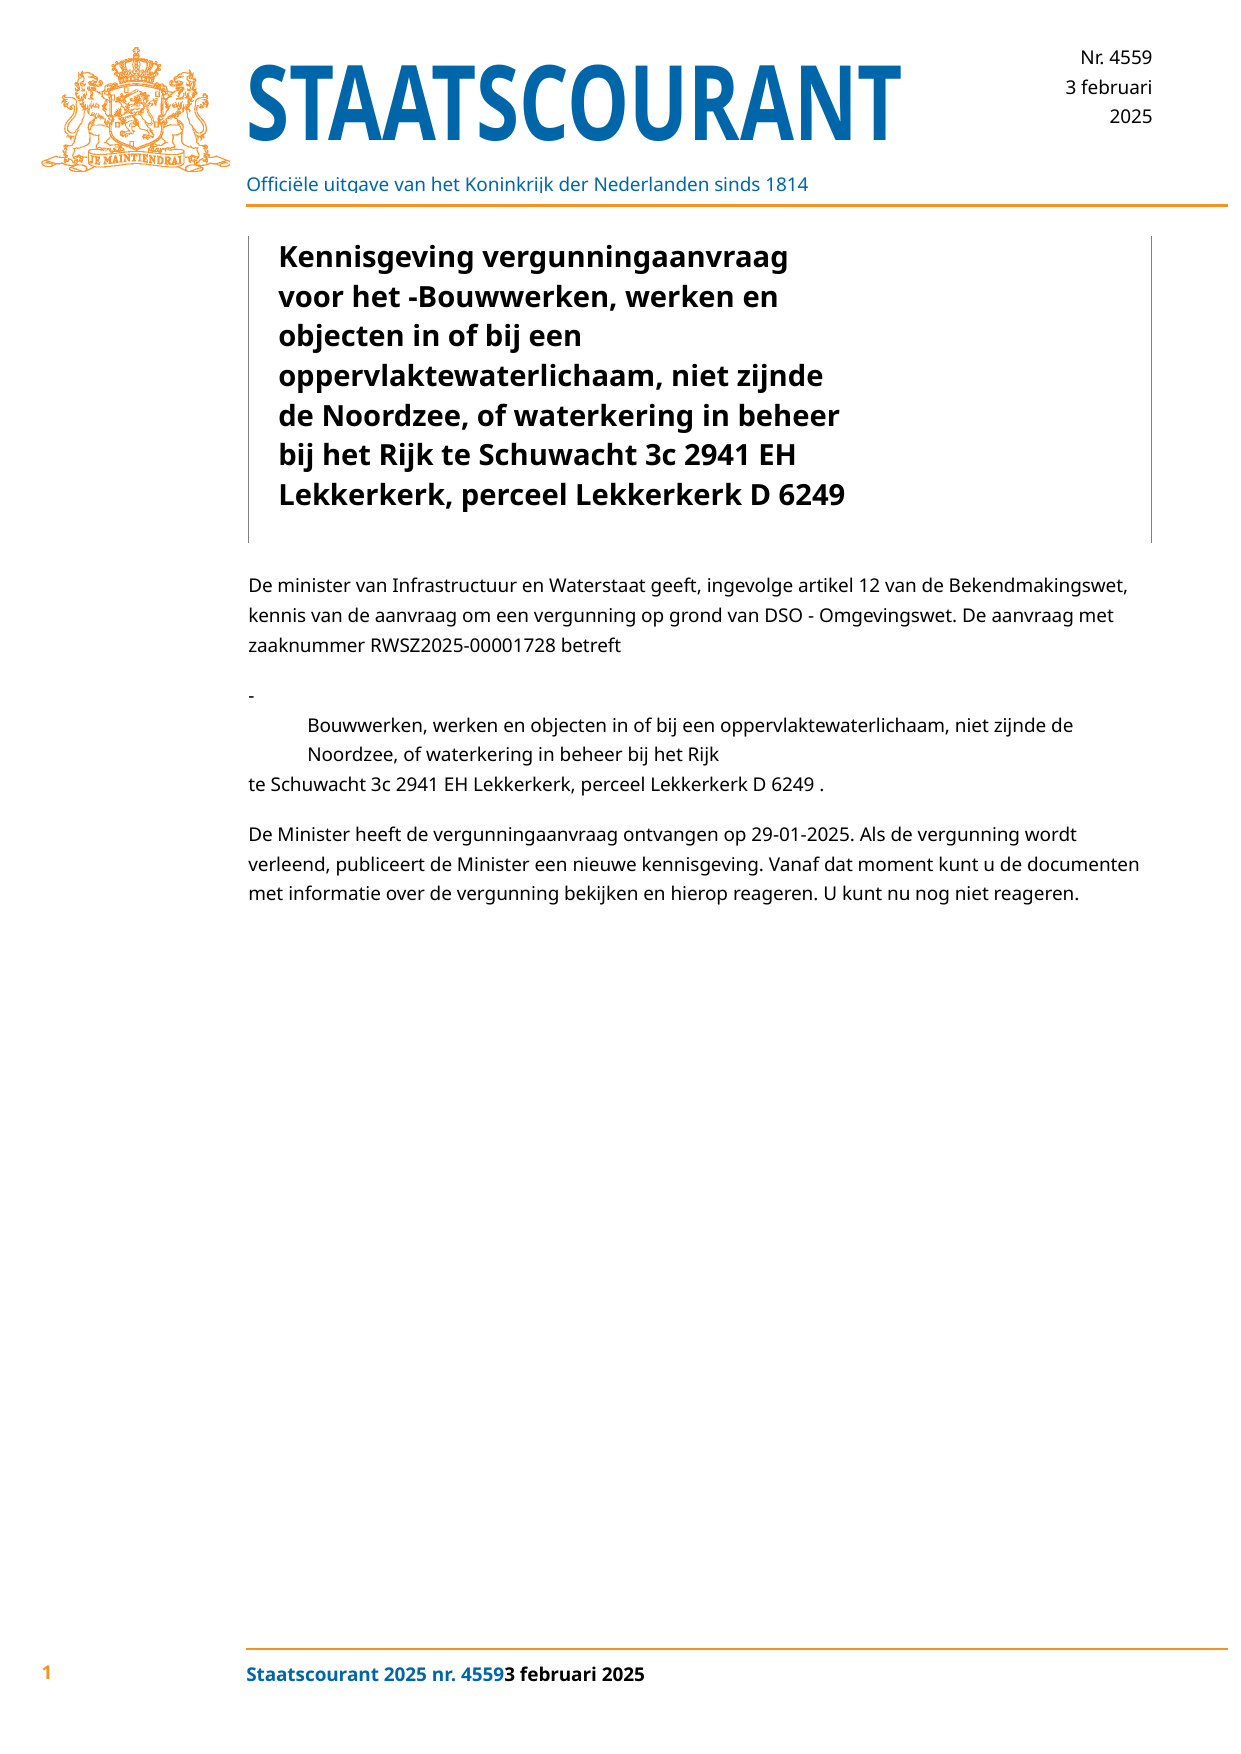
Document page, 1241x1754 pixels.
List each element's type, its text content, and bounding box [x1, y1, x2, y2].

table_header [850, 414, 1151, 543]
picture [41, 47, 231, 172]
text te Schuwacht 3c 2941 EH Lekkerkerk, perceel Lekkerkerk D 6249 . [248, 771, 1152, 797]
text De Minister heeft de vergunningaanvraag ontvangen op 29-01-2025. Als de vergunning wordt verleend, publiceert de Minister een nieuwe kennisgeving. Vanaf dat moment kunt u de documenten met informatie over de vergunning bekijken en hierop reageren. U kunt nu nog niet reageren. [248, 821, 1152, 906]
table_header [1090, 236, 1151, 413]
text De minister van Infrastructuur en Waterstaat geeft, ingevolge artikel 12 van de Bekendmakingswet, kennis van de aanvraag om een vergunning op grond van DSO - Omgevingswet. De aanvraag met zaaknummer RWSZ2025-00001728 betreft [248, 573, 1152, 658]
picture [912, 236, 1090, 414]
table_header Kennisgeving vergunningaanvraag voor het -Bouwwerken, werken en objecten in of bij een oppervlaktewaterlichaam, niet zijnde de Noordzee, of waterkering in beheer bij het Rijk te Schuwacht 3c 2941 EH Lekkerkerk, perceel Lekkerkerk D 6249 [249, 236, 850, 543]
list Bouwwerken, werken en objecten in of bij een oppervlaktewaterlichaam, niet zijnde de Noordzee, of waterkering in beheer bij het Rijk [248, 712, 1152, 767]
table_header [850, 236, 912, 413]
